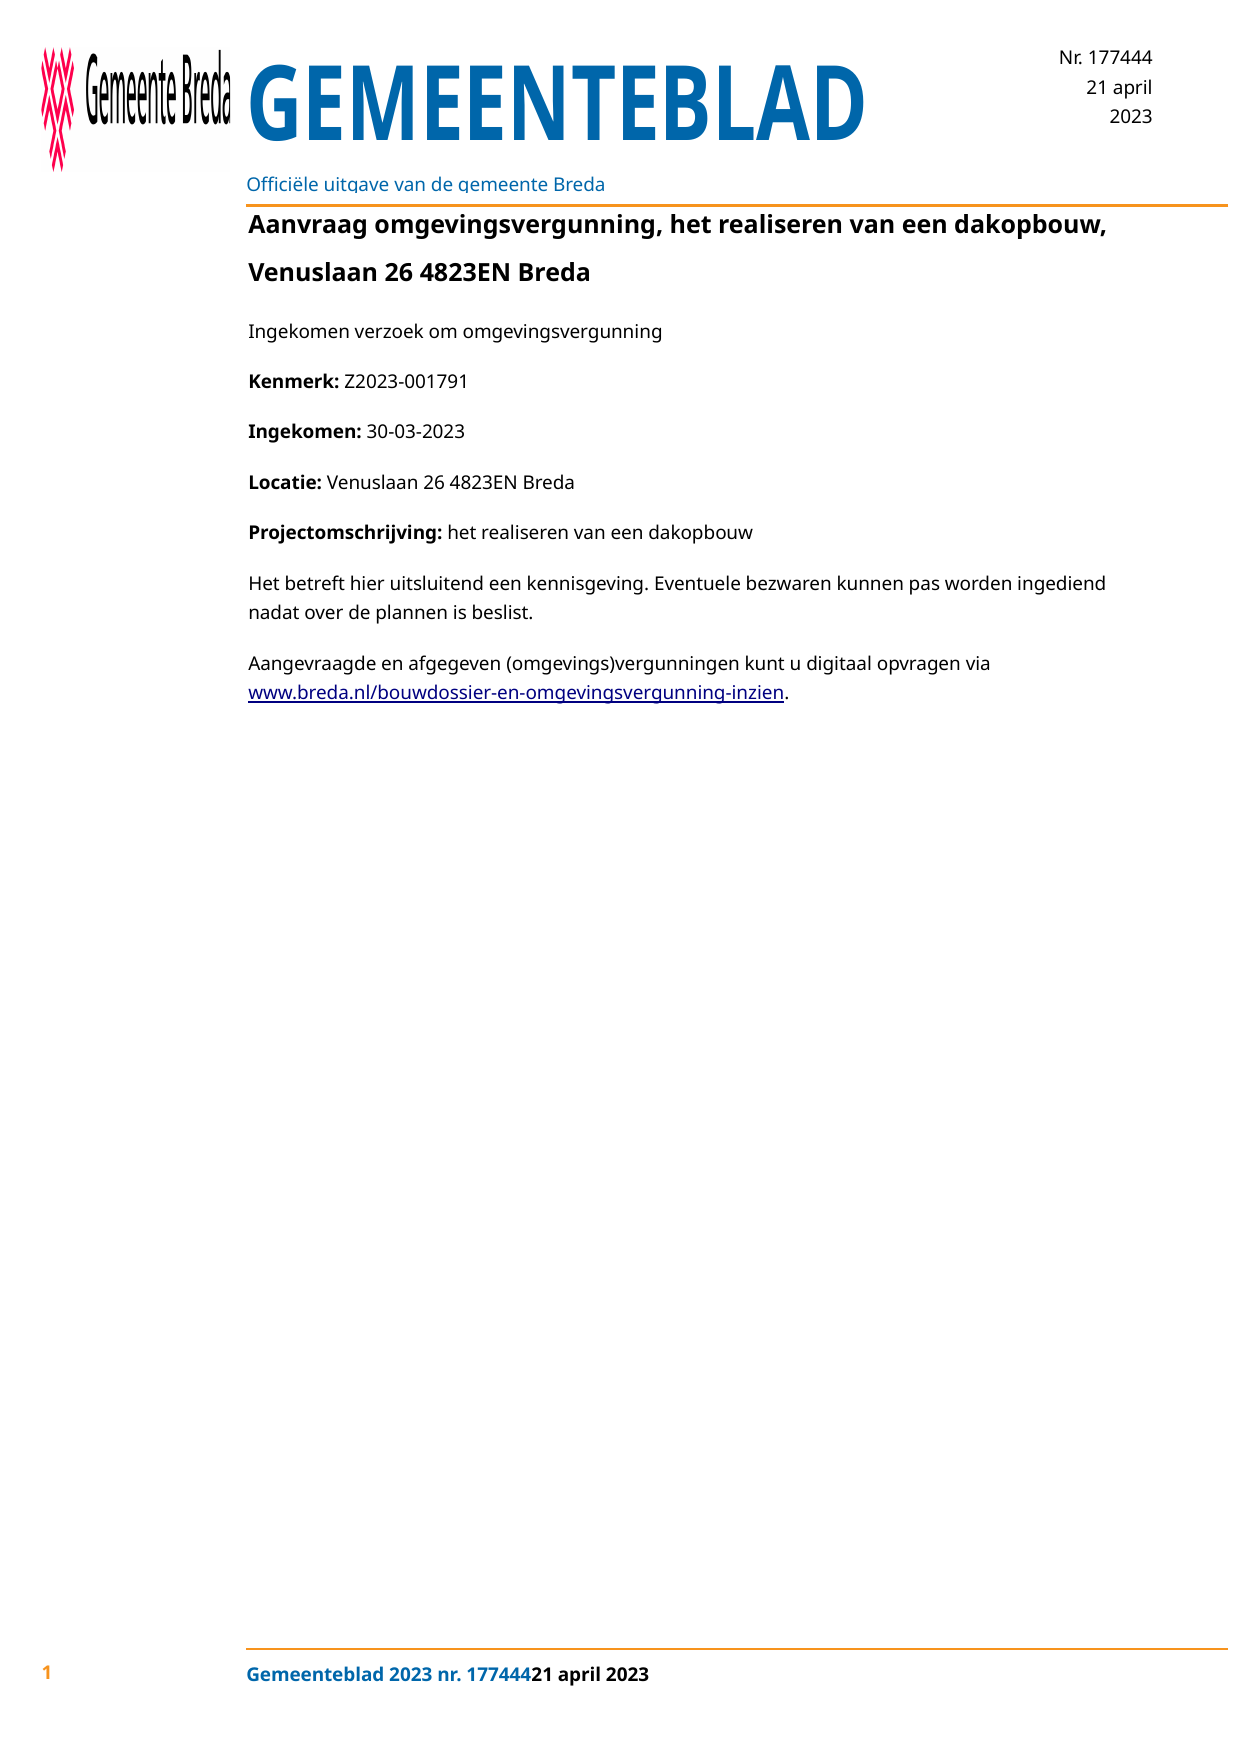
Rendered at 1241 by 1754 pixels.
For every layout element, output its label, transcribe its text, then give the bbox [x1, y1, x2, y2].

text Ingekomen verzoek om omgevingsvergunning [248, 318, 1152, 344]
text Het betreft hier uitsluitend een kennisgeving. Eventuele bezwaren kunnen pas worden ingediend nadat over de plannen is beslist. [248, 570, 1152, 625]
text Projectomschrijving: het realiseren van een dakopbouw [248, 519, 1152, 545]
picture [41, 47, 231, 172]
text Aanvraag omgevingsvergunning, het realiseren van een dakopbouw, Venuslaan 26 4823EN Breda [248, 207, 1152, 288]
text Aangevraagde en afgegeven (omgevings)vergunningen kunt u digitaal opvragen via www.breda.nl/bouwdossier-en-omgevingsvergunning-inzien. [248, 650, 1152, 705]
text Ingekomen: 30-03-2023 [248, 419, 1152, 444]
text Kenmerk: Z2023-001791 [248, 368, 1152, 394]
text Locatie: Venuslaan 26 4823EN Breda [248, 469, 1152, 495]
